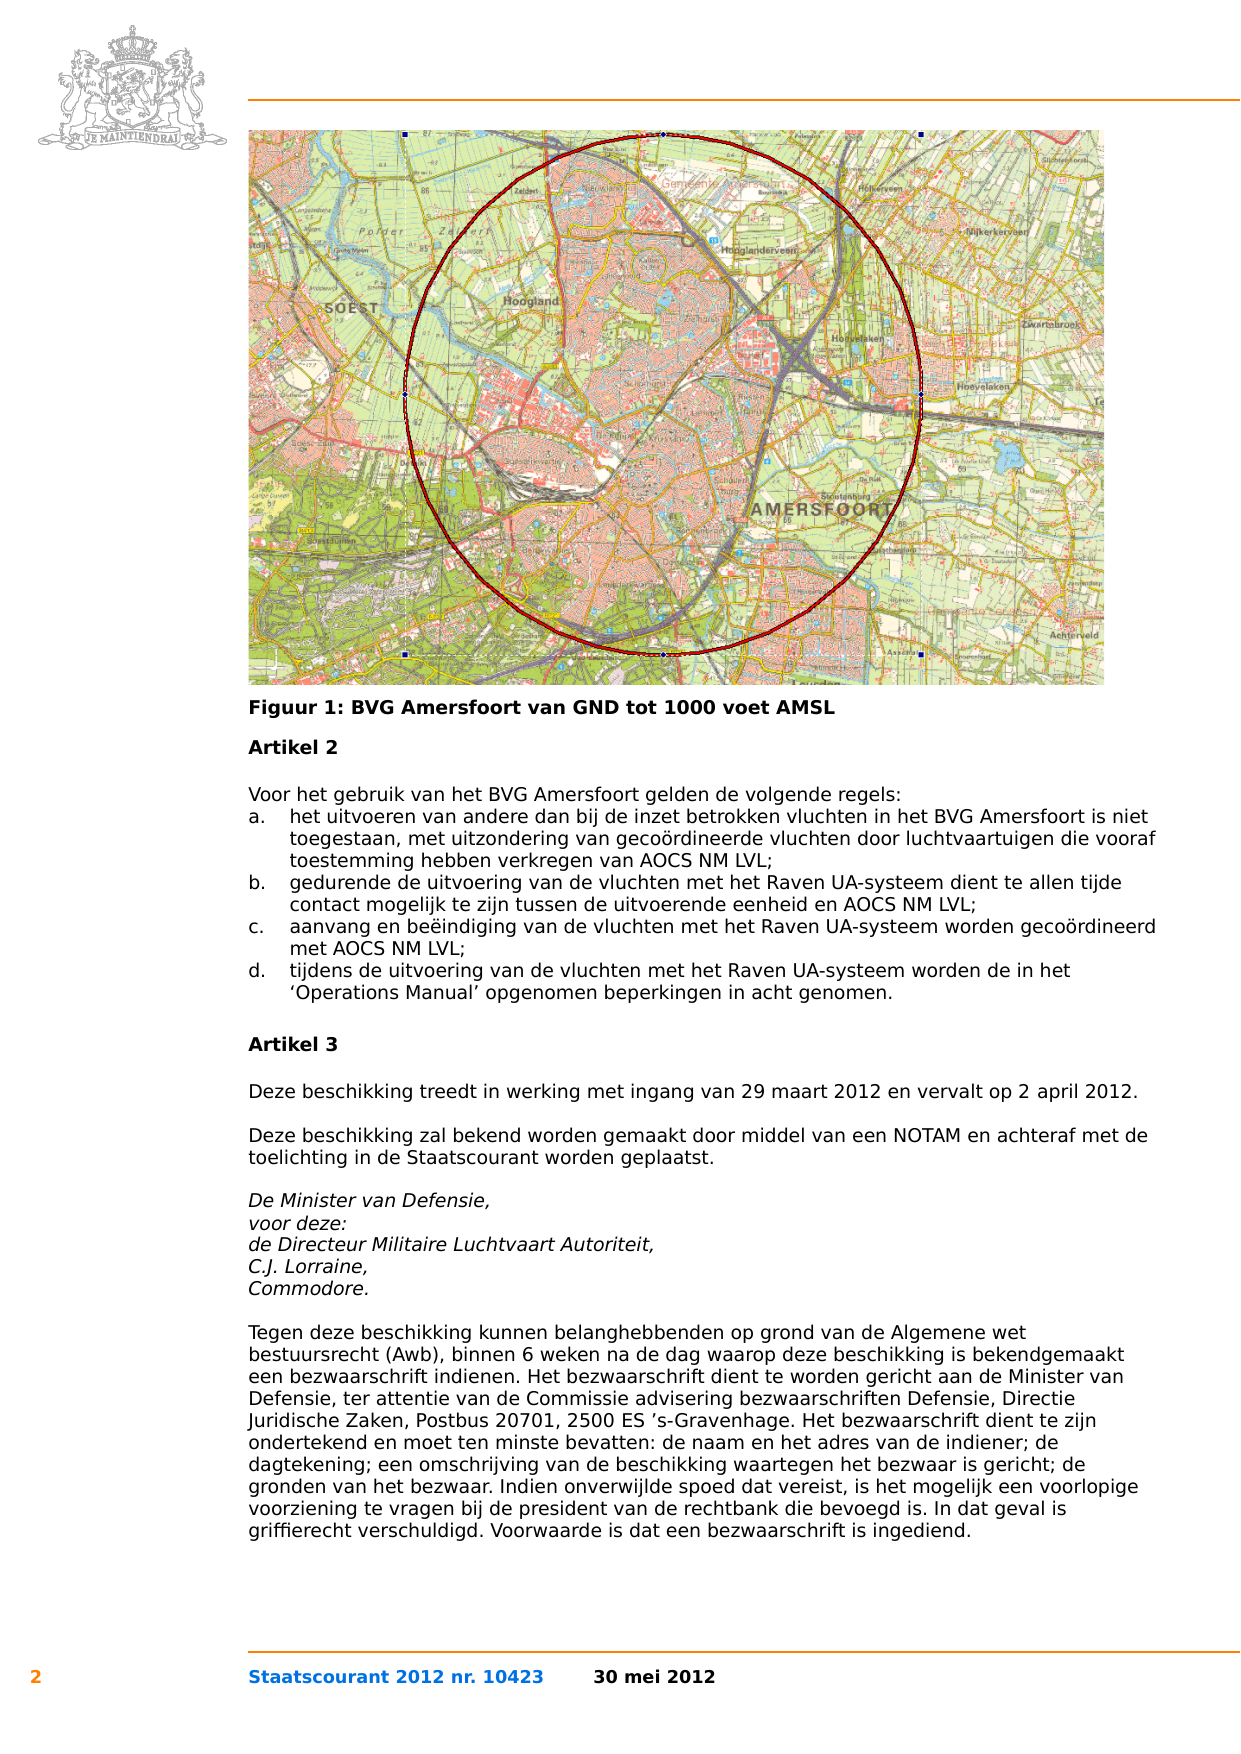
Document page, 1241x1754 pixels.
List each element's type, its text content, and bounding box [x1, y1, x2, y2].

text Figuur 1: BVG Amersfoort van GND tot 1000 voet AMSL [248, 697, 1104, 719]
subtitle Artikel 3 [248, 1034, 1163, 1056]
text Tegen deze beschikking kunnen belanghebbenden op grond van de Algemene wet bestuursrecht (Awb), binnen 6 weken na de dag waarop deze beschikking is bekendgemaakt een bezwaarschrift indienen. Het bezwaarschrift dient te worden gericht aan de Minister van Defensie, ter attentie van de Commissie advisering bezwaarschriften Defensie, Directie Juridische Zaken, Postbus 20701, 2500 ES ’s-Gravenhage. Het bezwaarschrift dient te zijn ondertekend en moet ten minste bevatten: de naam en het adres van de indiener; de dagtekening; een omschrijving van de beschikking waartegen het bezwaar is gericht; de gronden van het bezwaar. Indien onverwijlde spoed dat vereist, is het mogelijk een voorlopige voorziening te vragen bij de president van de rechtbank die bevoegd is. In dat geval is griffierecht verschuldigd. Voorwaarde is dat een bezwaarschrift is ingediend. [248, 1322, 1163, 1542]
subtitle Artikel 2 [248, 737, 1163, 759]
text a. het uitvoeren van andere dan bij de inzet betrokken vluchten in het BVG Amersfoort is niet toegestaan, met uitzondering van gecoördineerde vluchten door luchtvaartuigen die vooraf toestemming hebben verkregen van AOCS NM LVL; [248, 806, 1163, 872]
text Deze beschikking treedt in werking met ingang van 29 maart 2012 en vervalt op 2 april 2012. [248, 1081, 1163, 1103]
picture [38, 25, 227, 150]
text c. aanvang en beëindiging van de vluchten met het Raven UA-systeem worden gecoördineerd met AOCS NM LVL; [248, 916, 1163, 960]
text Deze beschikking zal bekend worden gemaakt door middel van een NOTAM en achteraf met de toelichting in de Staatscourant worden geplaatst. [248, 1124, 1163, 1168]
text Voor het gebruik van het BVG Amersfoort gelden de volgende regels: [248, 784, 1163, 806]
text De Minister van Defensie, voor deze: de Directeur Militaire Luchtvaart Autoriteit, C.J. Lorraine, Commodore. [248, 1190, 1163, 1300]
text d. tijdens de uitvoering van de vluchten met het Raven UA-systeem worden de in het ‘Operations Manual’ opgenomen beperkingen in acht genomen. [248, 960, 1163, 1004]
picture [248, 130, 1105, 685]
text b. gedurende de uitvoering van de vluchten met het Raven UA-systeem dient te allen tijde contact mogelijk te zijn tussen de uitvoerende eenheid en AOCS NM LVL; [248, 872, 1163, 916]
